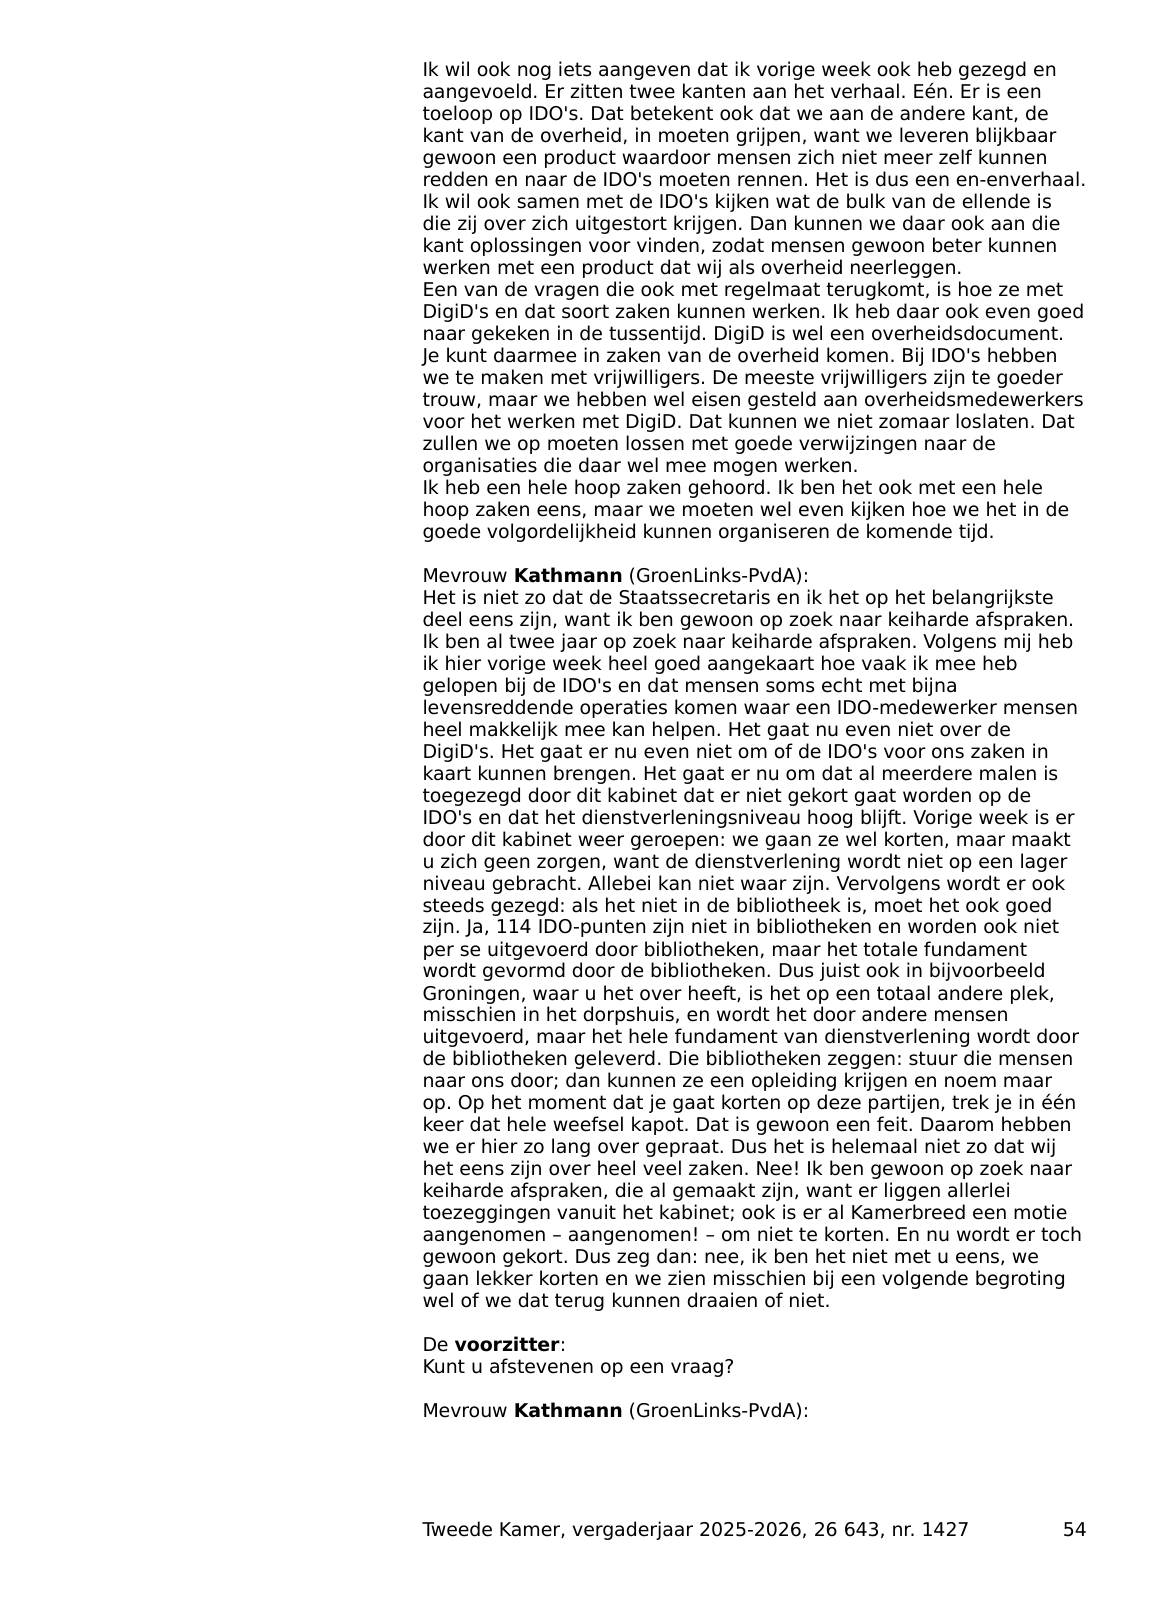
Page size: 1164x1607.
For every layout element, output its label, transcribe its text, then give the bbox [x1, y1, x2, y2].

text Mevrouw Kathmann (GroenLinks-PvdA): [422, 1400, 1087, 1422]
text Een van de vragen die ook met regelmaat terugkomt, is hoe ze met DigiD's en dat soort zaken kunnen werken. Ik heb daar ook even goed naar gekeken in de tussentijd. DigiD is wel een overheidsdocument. Je kunt daarmee in zaken van de overheid komen. Bij IDO's hebben we te maken met vrijwilligers. De meeste vrijwilligers zijn te goeder trouw, maar we hebben wel eisen gesteld aan overheidsmedewerkers voor het werken met DigiD. Dat kunnen we niet zomaar loslaten. Dat zullen we op moeten lossen met goede verwijzingen naar de organisaties die daar wel mee mogen werken. [422, 279, 1087, 477]
text De voorzitter: [422, 1334, 1087, 1356]
text Het is niet zo dat de Staatssecretaris en ik het op het belangrijkste deel eens zijn, want ik ben gewoon op zoek naar keiharde afspraken. Ik ben al twee jaar op zoek naar keiharde afspraken. Volgens mij heb ik hier vorige week heel goed aangekaart hoe vaak ik mee heb gelopen bij de IDO's en dat mensen soms echt met bijna levensreddende operaties komen waar een IDO-medewerker mensen heel makkelijk mee kan helpen. Het gaat nu even niet over de DigiD's. Het gaat er nu even niet om of de IDO's voor ons zaken in kaart kunnen brengen. Het gaat er nu om dat al meerdere malen is toegezegd door dit kabinet dat er niet gekort gaat worden op de IDO's en dat het dienstverleningsniveau hoog blijft. Vorige week is er door dit kabinet weer geroepen: we gaan ze wel korten, maar maakt u zich geen zorgen, want de dienstverlening wordt niet op een lager niveau gebracht. Allebei kan niet waar zijn. Vervolgens wordt er ook steeds gezegd: als het niet in de bibliotheek is, moet het ook goed zijn. Ja, 114 IDO-punten zijn niet in bibliotheken en worden ook niet per se uitgevoerd door bibliotheken, maar het totale fundament wordt gevormd door de bibliotheken. Dus juist ook in bijvoorbeeld Groningen, waar u het over heeft, is het op een totaal andere plek, misschien in het dorpshuis, en wordt het door andere mensen uitgevoerd, maar het hele fundament van dienstverlening wordt door de bibliotheken geleverd. Die bibliotheken zeggen: stuur die mensen naar ons door; dan kunnen ze een opleiding krijgen en noem maar op. Op het moment dat je gaat korten op deze partijen, trek je in één keer dat hele weefsel kapot. Dat is gewoon een feit. Daarom hebben we er hier zo lang over gepraat. Dus het is helemaal niet zo dat wij het eens zijn over heel veel zaken. Nee! Ik ben gewoon op zoek naar keiharde afspraken, die al gemaakt zijn, want er liggen allerlei toezeggingen vanuit het kabinet; ook is er al Kamerbreed een motie aangenomen – aangenomen! – om niet te korten. En nu wordt er toch gewoon gekort. Dus zeg dan: nee, ik ben het niet met u eens, we gaan lekker korten en we zien misschien bij een volgende begroting wel of we dat terug kunnen draaien of niet. [422, 587, 1087, 1312]
text Kunt u afstevenen op een vraag? [422, 1356, 1087, 1378]
text Ik heb een hele hoop zaken gehoord. Ik ben het ook met een hele hoop zaken eens, maar we moeten wel even kijken hoe we het in de goede volgordelijkheid kunnen organiseren de komende tijd. [422, 477, 1087, 543]
text Mevrouw Kathmann (GroenLinks-PvdA): [422, 565, 1087, 587]
text Ik wil ook nog iets aangeven dat ik vorige week ook heb gezegd en aangevoeld. Er zitten twee kanten aan het verhaal. Eén. Er is een toeloop op IDO's. Dat betekent ook dat we aan de andere kant, de kant van de overheid, in moeten grijpen, want we leveren blijkbaar gewoon een product waardoor mensen zich niet meer zelf kunnen redden en naar de IDO's moeten rennen. Het is dus een en-enverhaal. Ik wil ook samen met de IDO's kijken wat de bulk van de ellende is die zij over zich uitgestort krijgen. Dan kunnen we daar ook aan die kant oplossingen voor vinden, zodat mensen gewoon beter kunnen werken met een product dat wij als overheid neerleggen. [422, 59, 1087, 279]
